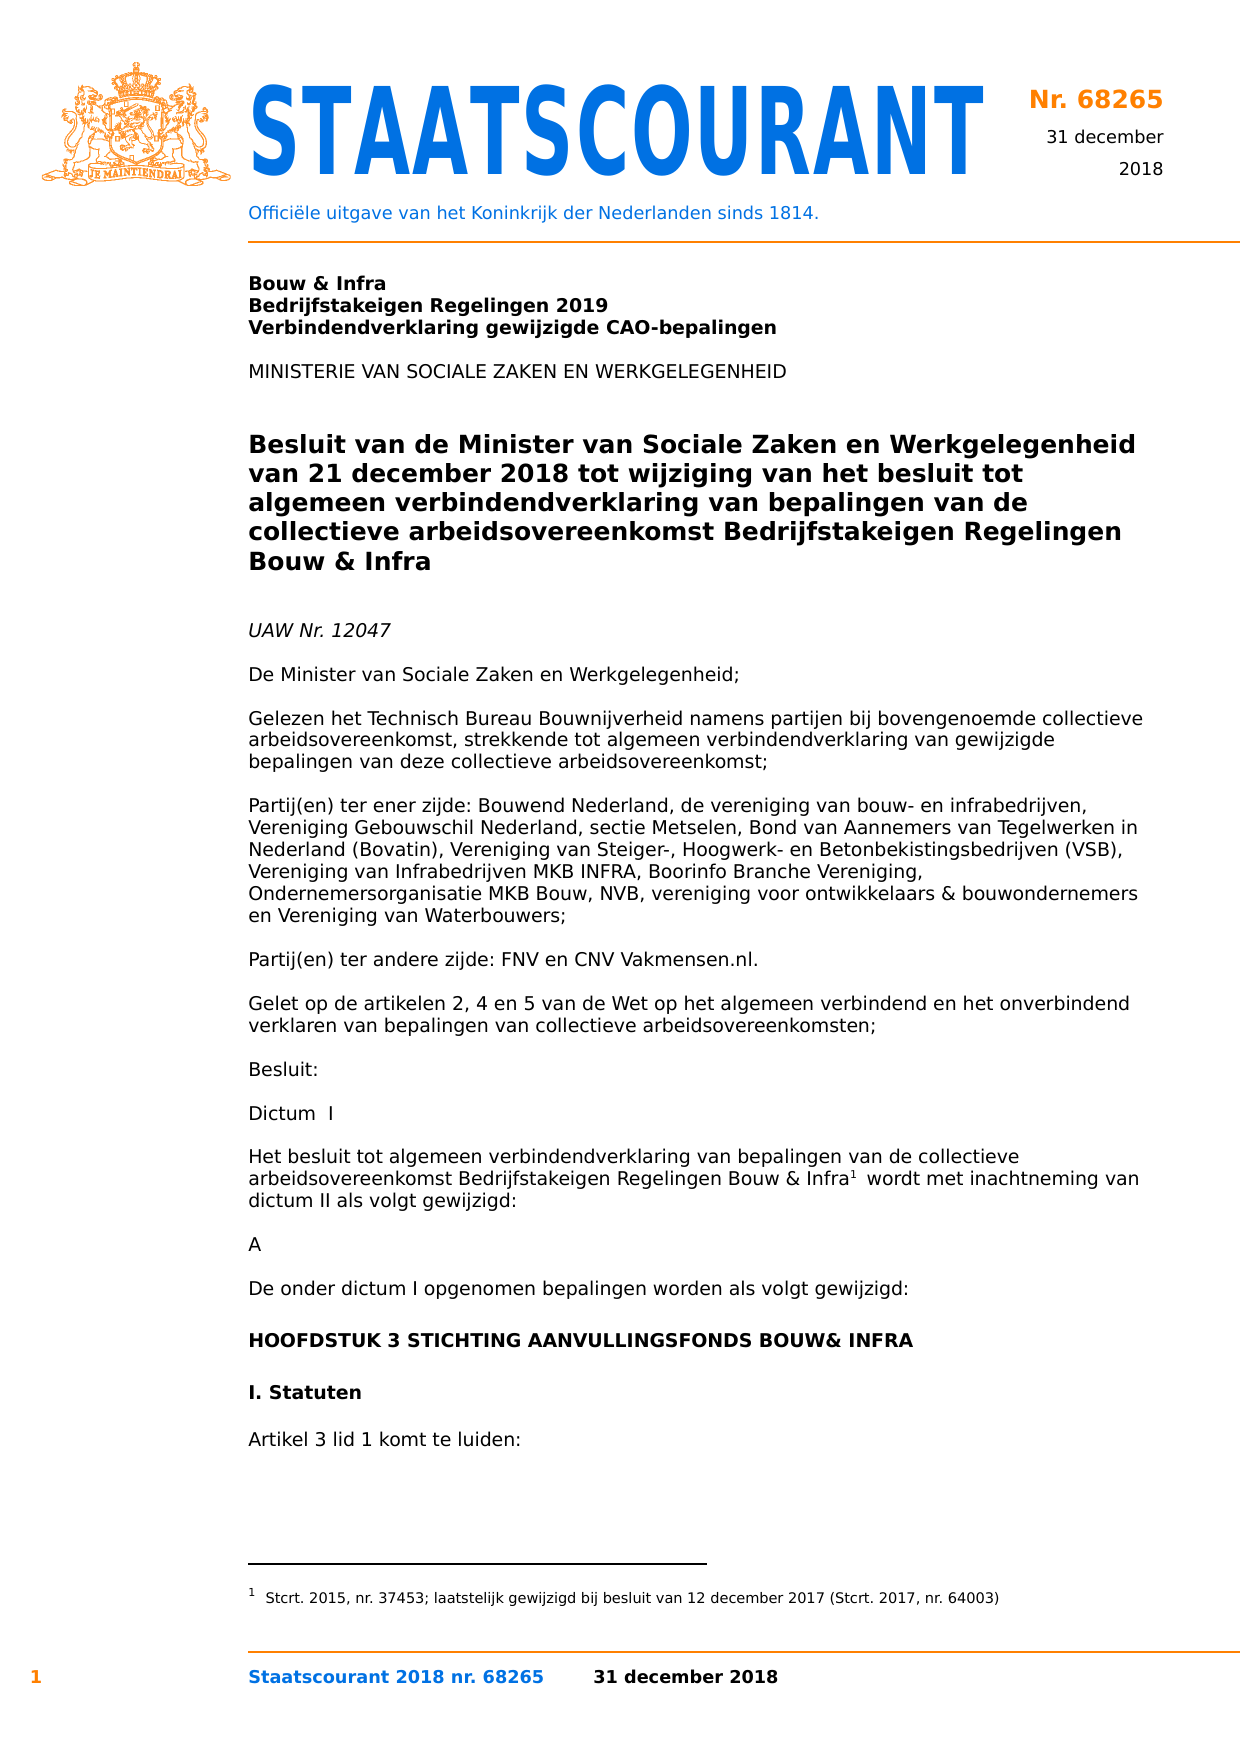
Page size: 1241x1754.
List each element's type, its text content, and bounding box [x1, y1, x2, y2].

table_cell 31 december [998, 121, 1240, 153]
text Bouw & Infra [248, 273, 1163, 295]
text Artikel 3 lid 1 komt te luiden: [248, 1429, 1163, 1451]
picture [41, 62, 231, 186]
text Partij(en) ter ener zijde: Bouwend Nederland, de vereniging van bouw- en infrabedrijven, Vereniging Gebouwschil Nederland, sectie Metselen, Bond van Aannemers van Tegelwerken in Nederland (Bovatin), Vereniging van Steiger-, Hoogwerk- en Betonbekistingsbedrijven (VSB), Vereniging van Infrabedrijven MKB INFRA, Boorinfo Branche Vereniging, Ondernemersorganisatie MKB Bouw, NVB, vereniging voor ontwikkelaars & bouwondernemers en Vereniging van Waterbouwers; [248, 795, 1163, 927]
text Gelet op de artikelen 2, 4 en 5 van de Wet op het algemeen verbindend en het onverbindend verklaren van bepalingen van collectieve arbeidsovereenkomsten; [248, 993, 1163, 1037]
table_cell 2018 [998, 153, 1240, 203]
table_cell Officiële uitgave van het Koninkrijk der Nederlanden sinds 1814. [248, 203, 1240, 241]
subtitle Besluit van de Minister van Sociale Zaken en Werkgelegenheid van 21 december 2018 tot wijziging van het besluit tot algemeen verbindendverklaring van bepalingen van de collectieve arbeidsovereenkomst Bedrijfstakeigen Regelingen Bouw & Infra [248, 430, 1163, 576]
text Stcrt. 2015, nr. 37453; laatstelijk gewijzigd bij besluit van 12 december 2017 (Stcrt. 2017, nr. 64003) [248, 1586, 1163, 1608]
text De onder dictum I opgenomen bepalingen worden als volgt gewijzigd: [248, 1278, 1163, 1300]
text Besluit: [248, 1059, 1163, 1081]
subtitle HOOFDSTUK 3 STICHTING AANVULLINGSFONDS BOUW& INFRA [248, 1330, 1163, 1352]
text A [248, 1234, 1163, 1256]
subtitle I. Statuten [248, 1382, 1163, 1404]
text Verbindendverklaring gewijzigde CAO-bepalingen [248, 317, 1163, 339]
text Gelezen het Technisch Bureau Bouwnijverheid namens partijen bij bovengenoemde collectieve arbeidsovereenkomst, strekkende tot algemeen verbindendverklaring van gewijzigde bepalingen van deze collectieve arbeidsovereenkomst; [248, 707, 1163, 773]
text MINISTERIE VAN SOCIALE ZAKEN EN WERKGELEGENHEID [248, 361, 1163, 383]
table_header STAATSCOURANT [248, 62, 998, 203]
text Partij(en) ter andere zijde: FNV en CNV Vakmensen.nl. [248, 949, 1163, 971]
text Dictum I [248, 1102, 1163, 1124]
table_header [25, 62, 248, 241]
text Het besluit tot algemeen verbindendverklaring van bepalingen van de collectieve arbeidsovereenkomst Bedrijfstakeigen Regelingen Bouw & Infra wordt met inachtneming van dictum II als volgt gewijzigd: [248, 1146, 1163, 1212]
text Bedrijfstakeigen Regelingen 2019 [248, 295, 1163, 317]
text De Minister van Sociale Zaken en Werkgelegenheid; [248, 663, 1163, 686]
text UAW Nr. 12047 [248, 620, 1163, 642]
table_header Nr. 68265 [998, 62, 1240, 121]
